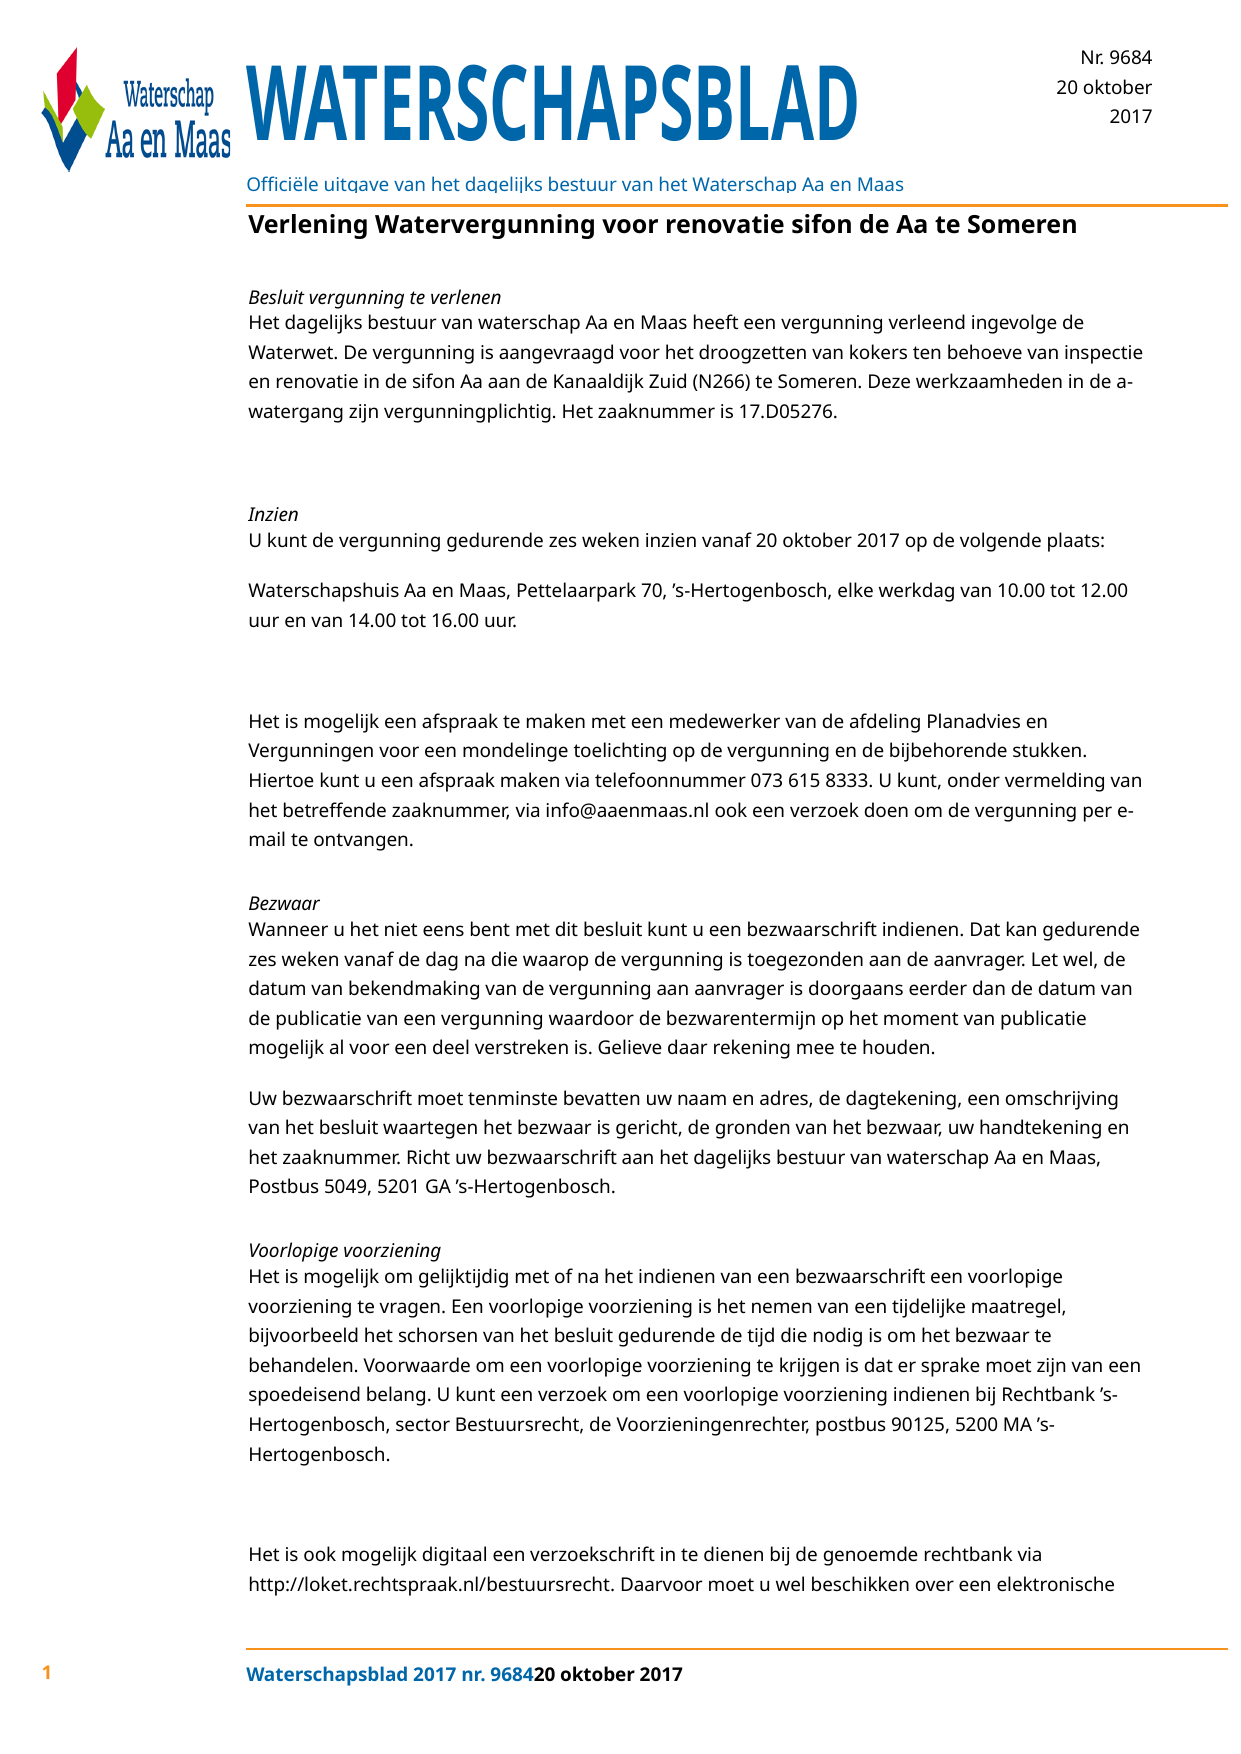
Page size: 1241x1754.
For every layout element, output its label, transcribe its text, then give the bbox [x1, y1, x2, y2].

text Voorlopige voorziening [248, 1238, 1152, 1263]
text U kunt de vergunning gedurende zes weken inzien vanaf 20 oktober 2017 op de volgende plaats: [248, 527, 1152, 553]
text Uw bezwaarschrift moet tenminste bevatten uw naam en adres, de dagtekening, een omschrijving van het besluit waartegen het bezwaar is gericht, de gronden van het bezwaar, uw handtekening en het zaaknummer. Richt uw bezwaarschrift aan het dagelijks bestuur van waterschap Aa en Maas, Postbus 5049, 5201 GA ’s-Hertogenbosch. [248, 1085, 1152, 1199]
text Het is mogelijk om gelijktijdig met of na het indienen van een bezwaarschrift een voorlopige voorziening te vragen. Een voorlopige voorziening is het nemen van een tijdelijke maatregel, bijvoorbeeld het schorsen van het besluit gedurende de tijd die nodig is om het bezwaar te behandelen. Voorwaarde om een voorlopige voorziening te krijgen is dat er sprake moet zijn van een spoedeisend belang. U kunt een verzoek om een voorlopige voorziening indienen bij Rechtbank ’s-Hertogenbosch, sector Bestuursrecht, de Voorzieningenrechter, postbus 90125, 5200 MA ’s-Hertogenbosch. [248, 1263, 1152, 1467]
picture [41, 47, 231, 172]
text Verlening Watervergunning voor renovatie sifon de Aa te Someren [248, 207, 1152, 241]
text Besluit vergunning te verlenen [248, 284, 1152, 309]
text Wanneer u het niet eens bent met dit besluit kunt u een bezwaarschrift indienen. Dat kan gedurende zes weken vanaf de dag na die waarop de vergunning is toegezonden aan de aanvrager. Let wel, de datum van bekendmaking van de vergunning aan aanvrager is doorgaans eerder dan de datum van de publicatie van een vergunning waardoor de bezwarentermijn op het moment van publicatie mogelijk al voor een deel verstreken is. Gelieve daar rekening mee te houden. [248, 916, 1152, 1060]
text Inzien [248, 502, 1152, 527]
text Het is ook mogelijk digitaal een verzoekschrift in te dienen bij de genoemde rechtbank via http://loket.rechtspraak.nl/bestuursrecht. Daarvoor moet u wel beschikken over een elektronische [248, 1542, 1152, 1597]
text Het dagelijks bestuur van waterschap Aa en Maas heeft een vergunning verleend ingevolge de Waterwet. De vergunning is aangevraagd voor het droogzetten van kokers ten behoeve van inspectie en renovatie in de sifon Aa aan de Kanaaldijk Zuid (N266) te Someren. Deze werkzaamheden in de a-watergang zijn vergunningplichtig. Het zaaknummer is 17.D05276. [248, 309, 1152, 424]
text Waterschapshuis Aa en Maas, Pettelaarpark 70, ’s-Hertogenbosch, elke werkdag van 10.00 tot 12.00 uur en van 14.00 tot 16.00 uur. [248, 578, 1152, 633]
text Het is mogelijk een afspraak te maken met een medewerker van de afdeling Planadvies en Vergunningen voor een mondelinge toelichting op de vergunning en de bijbehorende stukken. Hiertoe kunt u een afspraak maken via telefoonnummer 073 615 8333. U kunt, onder vermelding van het betreffende zaaknummer, via info@aaenmaas.nl ook een verzoek doen om de vergunning per e-mail te ontvangen. [248, 708, 1152, 852]
text Bezwaar [248, 890, 1152, 916]
